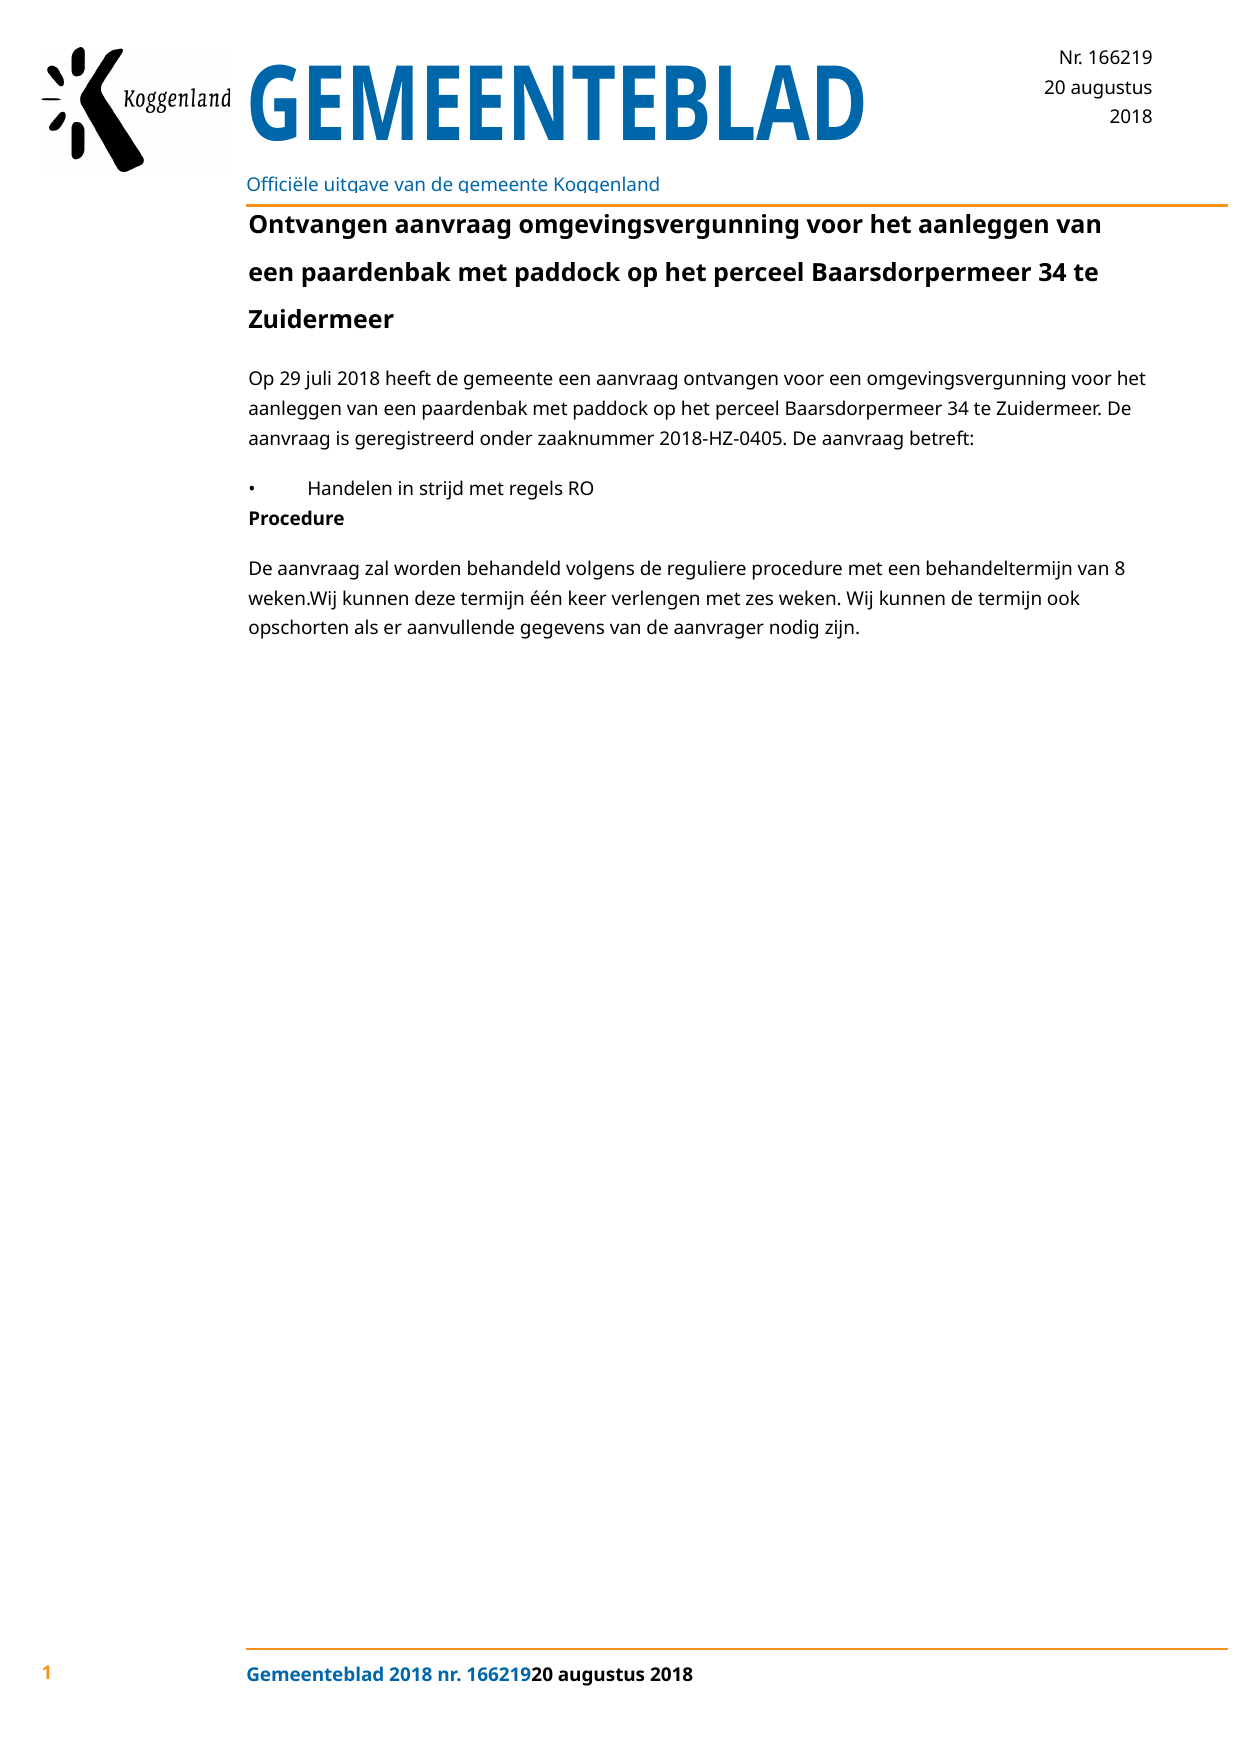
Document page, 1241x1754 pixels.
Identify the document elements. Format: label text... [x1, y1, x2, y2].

text Op 29 juli 2018 heeft de gemeente een aanvraag ontvangen voor een omgevingsvergunning voor het aanleggen van een paardenbak met paddock op het perceel Baarsdorpermeer 34 te Zuidermeer. De aanvraag is geregistreerd onder zaaknummer 2018-HZ-0405. De aanvraag betreft: [248, 366, 1152, 450]
text De aanvraag zal worden behandeld volgens de reguliere procedure met een behandeltermijn van 8 weken.Wij kunnen deze termijn één keer verlengen met zes weken. Wij kunnen de termijn ook opschorten als er aanvullende gegevens van de aanvrager nodig zijn. [248, 555, 1152, 640]
picture [41, 47, 231, 172]
list Handelen in strijd met regels RO [248, 475, 1152, 501]
text Procedure [248, 505, 1152, 530]
text Ontvangen aanvraag omgevingsvergunning voor het aanleggen van een paardenbak met paddock op het perceel Baarsdorpermeer 34 te Zuidermeer [248, 207, 1152, 336]
